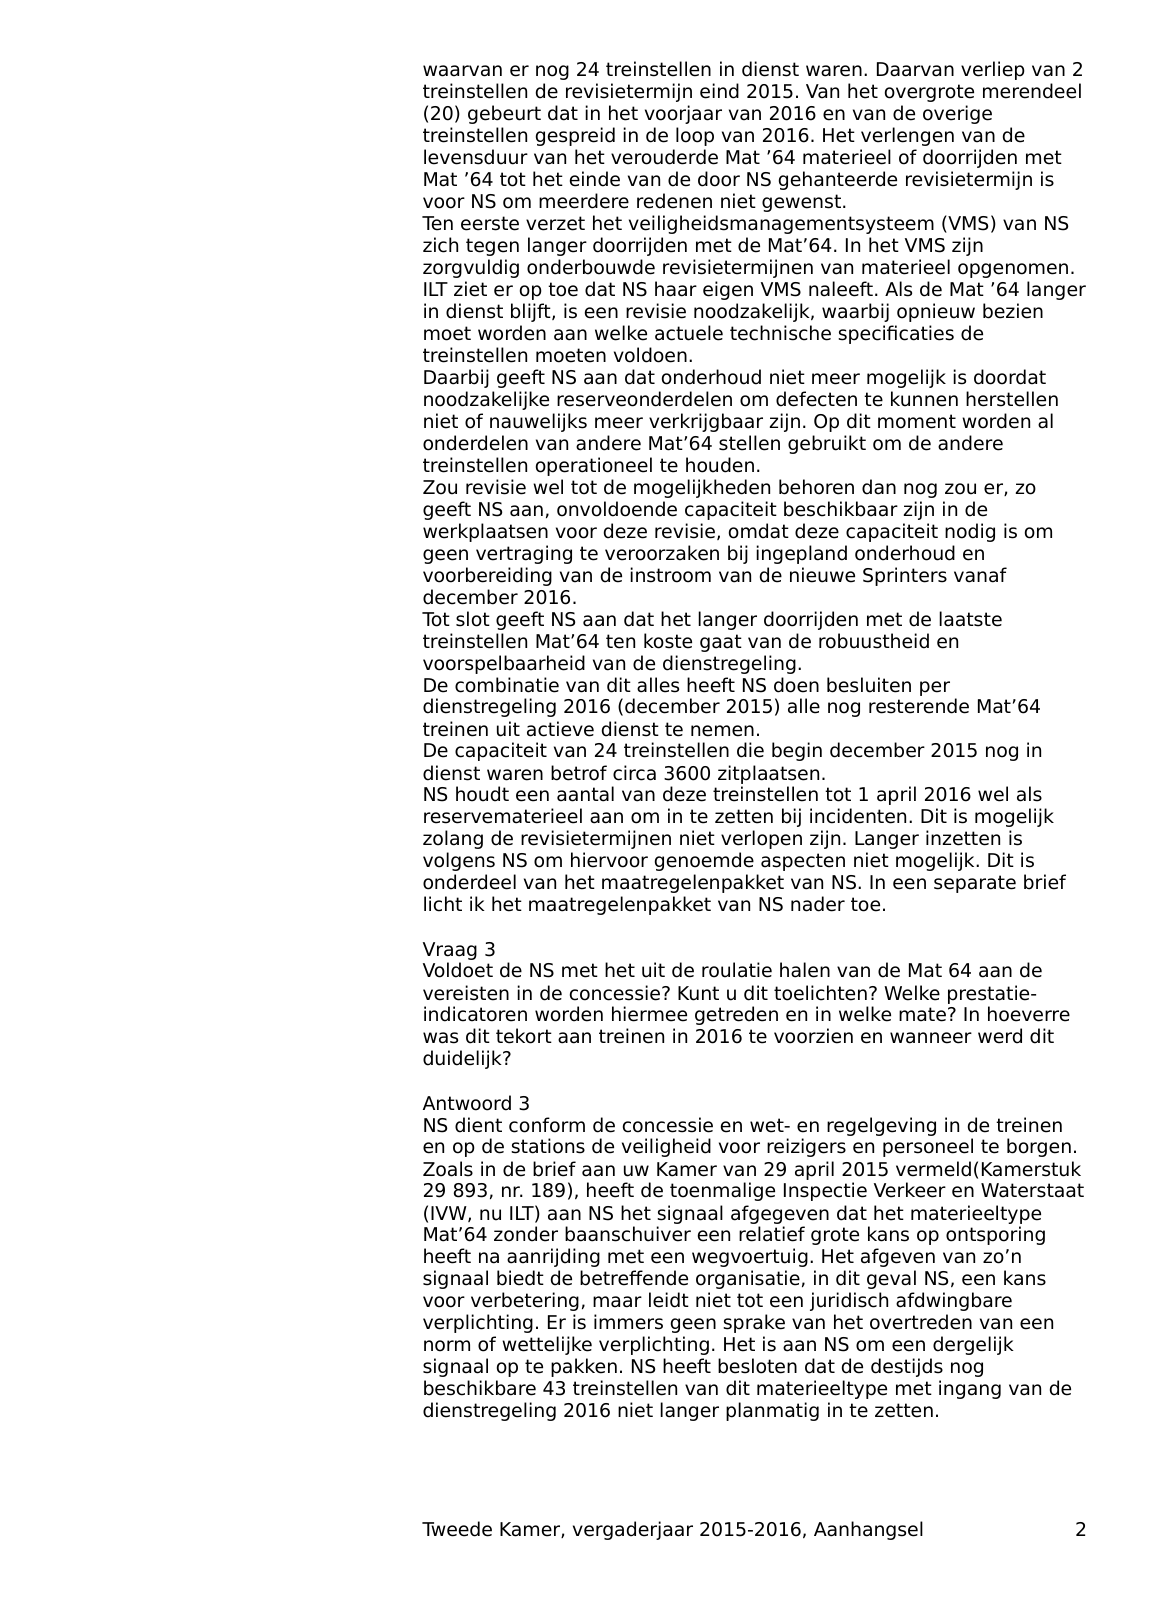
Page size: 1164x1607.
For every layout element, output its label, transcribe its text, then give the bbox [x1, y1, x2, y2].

text Ten eerste verzet het veiligheidsmanagementsysteem (VMS) van NS zich tegen langer doorrijden met de Mat’64. In het VMS zijn zorgvuldig onderbouwde revisietermijnen van materieel opgenomen. ILT ziet er op toe dat NS haar eigen VMS naleeft. Als de Mat ’64 langer in dienst blijft, is een revisie noodzakelijk, waarbij opnieuw bezien moet worden aan welke actuele technische specificaties de treinstellen moeten voldoen. [422, 213, 1087, 367]
text Antwoord 3 [422, 1092, 1087, 1114]
text Voldoet de NS met het uit de roulatie halen van de Mat 64 aan de vereisten in de concessie? Kunt u dit toelichten? Welke prestatie-indicatoren worden hiermee getreden en in welke mate? In hoeverre was dit tekort aan treinen in 2016 te voorzien en wanneer werd dit duidelijk? [422, 960, 1087, 1070]
text De combinatie van dit alles heeft NS doen besluiten per dienstregeling 2016 (december 2015) alle nog resterende Mat’64 treinen uit actieve dienst te nemen. [422, 674, 1087, 740]
text NS houdt een aantal van deze treinstellen tot 1 april 2016 wel als reservematerieel aan om in te zetten bij incidenten. Dit is mogelijk zolang de revisietermijnen niet verlopen zijn. Langer inzetten is volgens NS om hiervoor genoemde aspecten niet mogelijk. Dit is onderdeel van het maatregelenpakket van NS. In een separate brief licht ik het maatregelenpakket van NS nader toe. [422, 784, 1087, 916]
text Daarbij geeft NS aan dat onderhoud niet meer mogelijk is doordat noodzakelijke reserveonderdelen om defecten te kunnen herstellen niet of nauwelijks meer verkrijgbaar zijn. Op dit moment worden al onderdelen van andere Mat’64 stellen gebruikt om de andere treinstellen operationeel te houden. [422, 367, 1087, 477]
text Vraag 3 [422, 938, 1087, 960]
text waarvan er nog 24 treinstellen in dienst waren. Daarvan verliep van 2 treinstellen de revisietermijn eind 2015. Van het overgrote merendeel (20) gebeurt dat in het voorjaar van 2016 en van de overige treinstellen gespreid in de loop van 2016. Het verlengen van de levensduur van het verouderde Mat ’64 materieel of doorrijden met Mat ’64 tot het einde van de door NS gehanteerde revisietermijn is voor NS om meerdere redenen niet gewenst. [422, 59, 1087, 213]
text NS dient conform de concessie en wet- en regelgeving in de treinen en op de stations de veiligheid voor reizigers en personeel te borgen. Zoals in de brief aan uw Kamer van 29 april 2015 vermeld(Kamerstuk 29 893, nr. 189), heeft de toenmalige Inspectie Verkeer en Waterstaat (IVW, nu ILT) aan NS het signaal afgegeven dat het materieeltype Mat’64 zonder baanschuiver een relatief grote kans op ontsporing heeft na aanrijding met een wegvoertuig. Het afgeven van zo’n signaal biedt de betreffende organisatie, in dit geval NS, een kans voor verbetering, maar leidt niet tot een juridisch afdwingbare verplichting. Er is immers geen sprake van het overtreden van een norm of wettelijke verplichting. Het is aan NS om een dergelijk signaal op te pakken. NS heeft besloten dat de destijds nog beschikbare 43 treinstellen van dit materieeltype met ingang van de dienstregeling 2016 niet langer planmatig in te zetten. [422, 1114, 1087, 1422]
text Tot slot geeft NS aan dat het langer doorrijden met de laatste treinstellen Mat’64 ten koste gaat van de robuustheid en voorspelbaarheid van de dienstregeling. [422, 608, 1087, 674]
text Zou revisie wel tot de mogelijkheden behoren dan nog zou er, zo geeft NS aan, onvoldoende capaciteit beschikbaar zijn in de werkplaatsen voor deze revisie, omdat deze capaciteit nodig is om geen vertraging te veroorzaken bij ingepland onderhoud en voorbereiding van de instroom van de nieuwe Sprinters vanaf december 2016. [422, 477, 1087, 608]
text De capaciteit van 24 treinstellen die begin december 2015 nog in dienst waren betrof circa 3600 zitplaatsen. [422, 740, 1087, 784]
